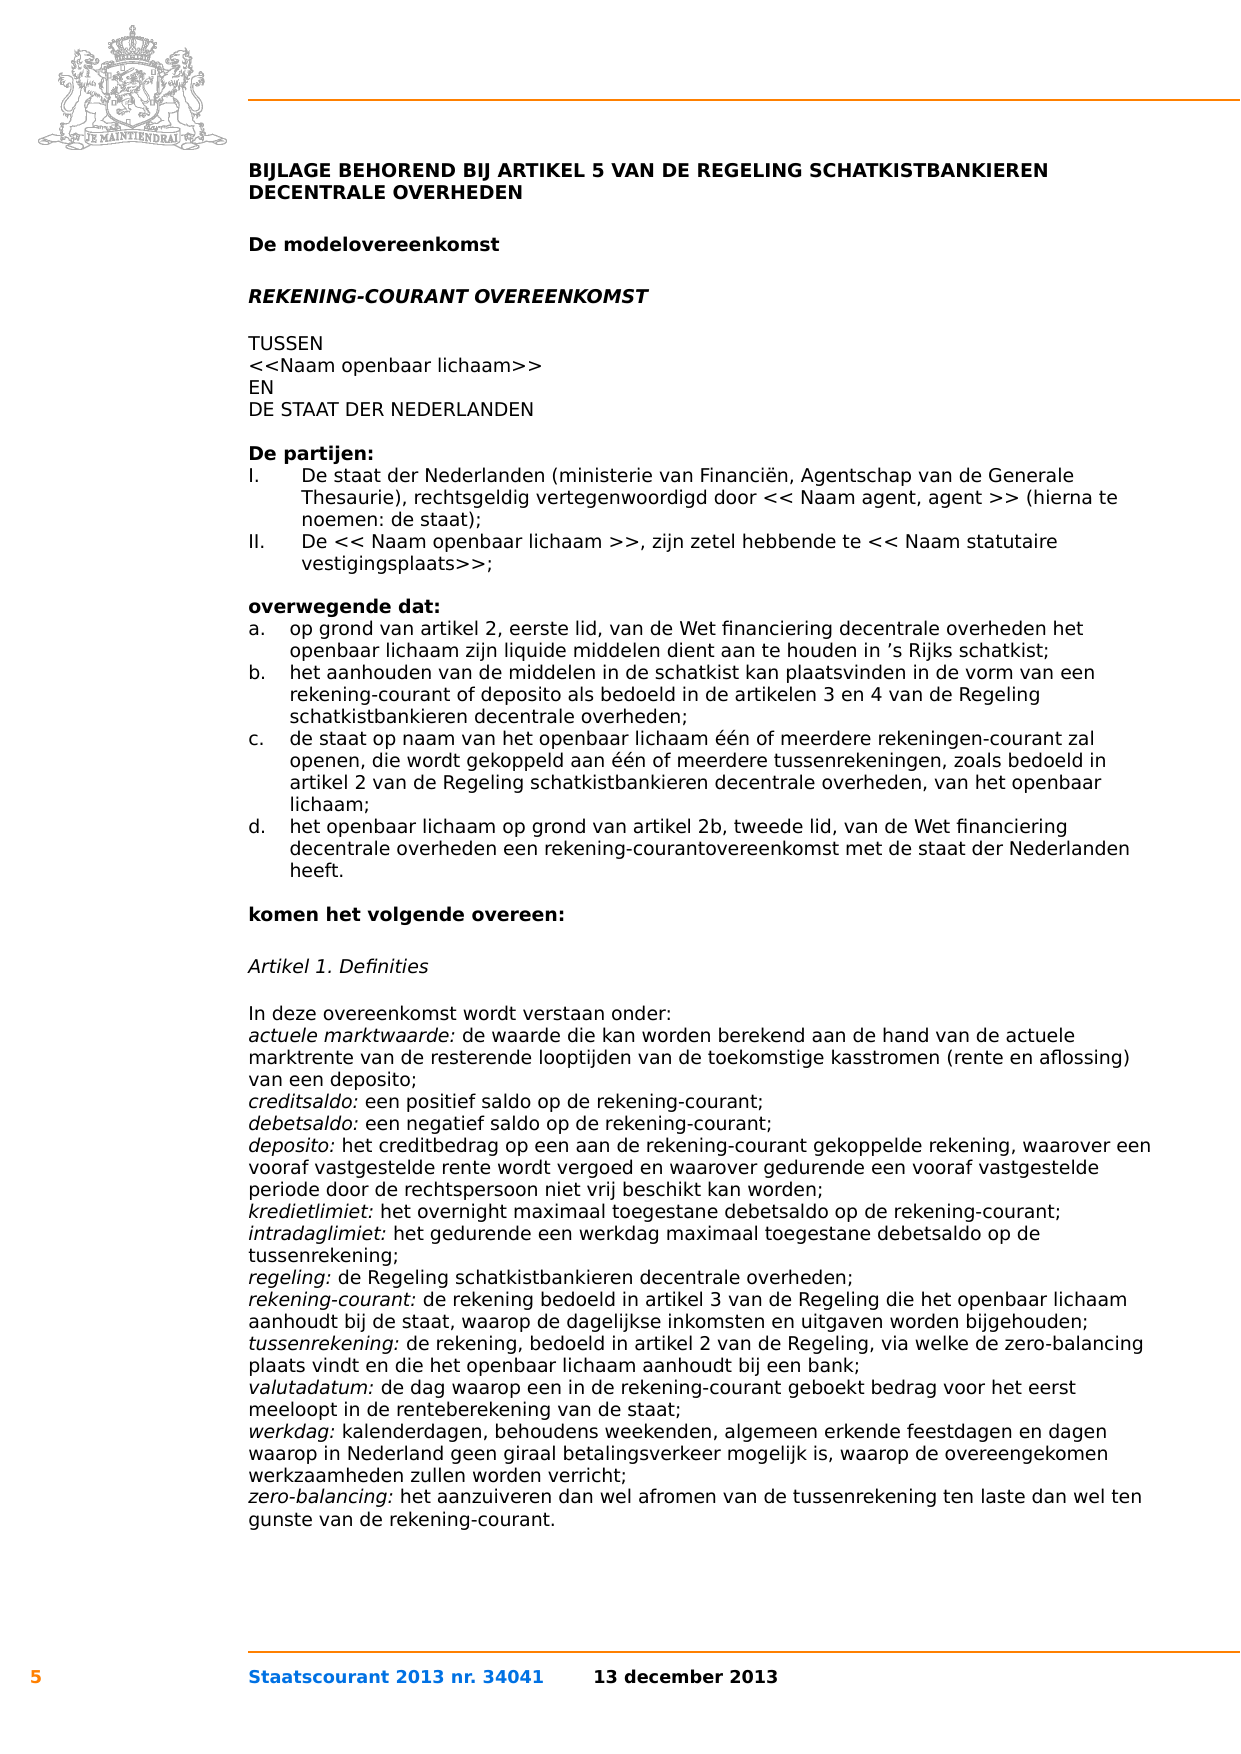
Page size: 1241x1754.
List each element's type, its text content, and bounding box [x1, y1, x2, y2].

text deposito: het creditbedrag op een aan de rekening-courant gekoppelde rekening, waarover een vooraf vastgestelde rente wordt vergoed en waarover gedurende een vooraf vastgestelde periode door de rechtspersoon niet vrij beschikt kan worden; [248, 1135, 1163, 1201]
text a. op grond van artikel 2, eerste lid, van de Wet financiering decentrale overheden het openbaar lichaam zijn liquide middelen dient aan te houden in ’s Rijks schatkist; [248, 618, 1163, 662]
text <<Naam openbaar lichaam>> [248, 355, 1163, 377]
text valutadatum: de dag waarop een in de rekening-courant geboekt bedrag voor het eerst meeloopt in de renteberekening van de staat; [248, 1377, 1163, 1421]
text b. het aanhouden van de middelen in de schatkist kan plaatsvinden in de vorm van een rekening-courant of deposito als bedoeld in de artikelen 3 en 4 van de Regeling schatkistbankieren decentrale overheden; [248, 662, 1163, 728]
text creditsaldo: een positief saldo op de rekening-courant; [248, 1091, 1163, 1113]
text tussenrekening: de rekening, bedoeld in artikel 2 van de Regeling, via welke de zero-balancing plaats vindt en die het openbaar lichaam aanhoudt bij een bank; [248, 1333, 1163, 1377]
text TUSSEN [248, 333, 1163, 355]
text EN [248, 377, 1163, 399]
text zero-balancing: het aanzuiveren dan wel afromen van de tussenrekening ten laste dan wel ten gunste van de rekening-courant. [248, 1486, 1163, 1530]
text rekening-courant: de rekening bedoeld in artikel 3 van de Regeling die het openbaar lichaam aanhoudt bij de staat, waarop de dagelijkse inkomsten en uitgaven worden bijgehouden; [248, 1289, 1163, 1333]
text komen het volgende overeen: [248, 904, 1163, 926]
text debetsaldo: een negatief saldo op de rekening-courant; [248, 1113, 1163, 1135]
text I. De staat der Nederlanden (ministerie van Financiën, Agentschap van de Generale Thesaurie), rechtsgeldig vertegenwoordigd door << Naam agent, agent >> (hierna te noemen: de staat); [248, 464, 1163, 531]
text De partijen: [248, 443, 1163, 464]
text c. de staat op naam van het openbaar lichaam één of meerdere rekeningen-courant zal openen, die wordt gekoppeld aan één of meerdere tussenrekeningen, zoals bedoeld in artikel 2 van de Regeling schatkistbankieren decentrale overheden, van het openbaar lichaam; [248, 728, 1163, 816]
text In deze overeenkomst wordt verstaan onder: [248, 1003, 1163, 1025]
text werkdag: kalenderdagen, behoudens weekenden, algemeen erkende feestdagen en dagen waarop in Nederland geen giraal betalingsverkeer mogelijk is, waarop de overeengekomen werkzaamheden zullen worden verricht; [248, 1421, 1163, 1486]
text actuele marktwaarde: de waarde die kan worden berekend aan de hand van de actuele marktrente van de resterende looptijden van de toekomstige kasstromen (rente en aflossing) van een deposito; [248, 1025, 1163, 1091]
subtitle BIJLAGE BEHOREND BIJ ARTIKEL 5 VAN DE REGELING SCHATKISTBANKIEREN DECENTRALE OVERHEDEN [248, 160, 1163, 204]
text regeling: de Regeling schatkistbankieren decentrale overheden; [248, 1267, 1163, 1289]
picture [38, 25, 227, 150]
subtitle Artikel 1. Definities [248, 956, 1163, 978]
text overwegende dat: [248, 596, 1163, 618]
text DE STAAT DER NEDERLANDEN [248, 399, 1163, 421]
subtitle REKENING-COURANT OVEREENKOMST [248, 286, 1163, 308]
subtitle De modelovereenkomst [248, 234, 1163, 256]
text d. het openbaar lichaam op grond van artikel 2b, tweede lid, van de Wet financiering decentrale overheden een rekening-courantovereenkomst met de staat der Nederlanden heeft. [248, 816, 1163, 882]
text kredietlimiet: het overnight maximaal toegestane debetsaldo op de rekening-courant; [248, 1201, 1163, 1223]
text II. De << Naam openbaar lichaam >>, zijn zetel hebbende te << Naam statutaire vestigingsplaats>>; [248, 531, 1163, 574]
text intradaglimiet: het gedurende een werkdag maximaal toegestane debetsaldo op de tussenrekening; [248, 1223, 1163, 1267]
